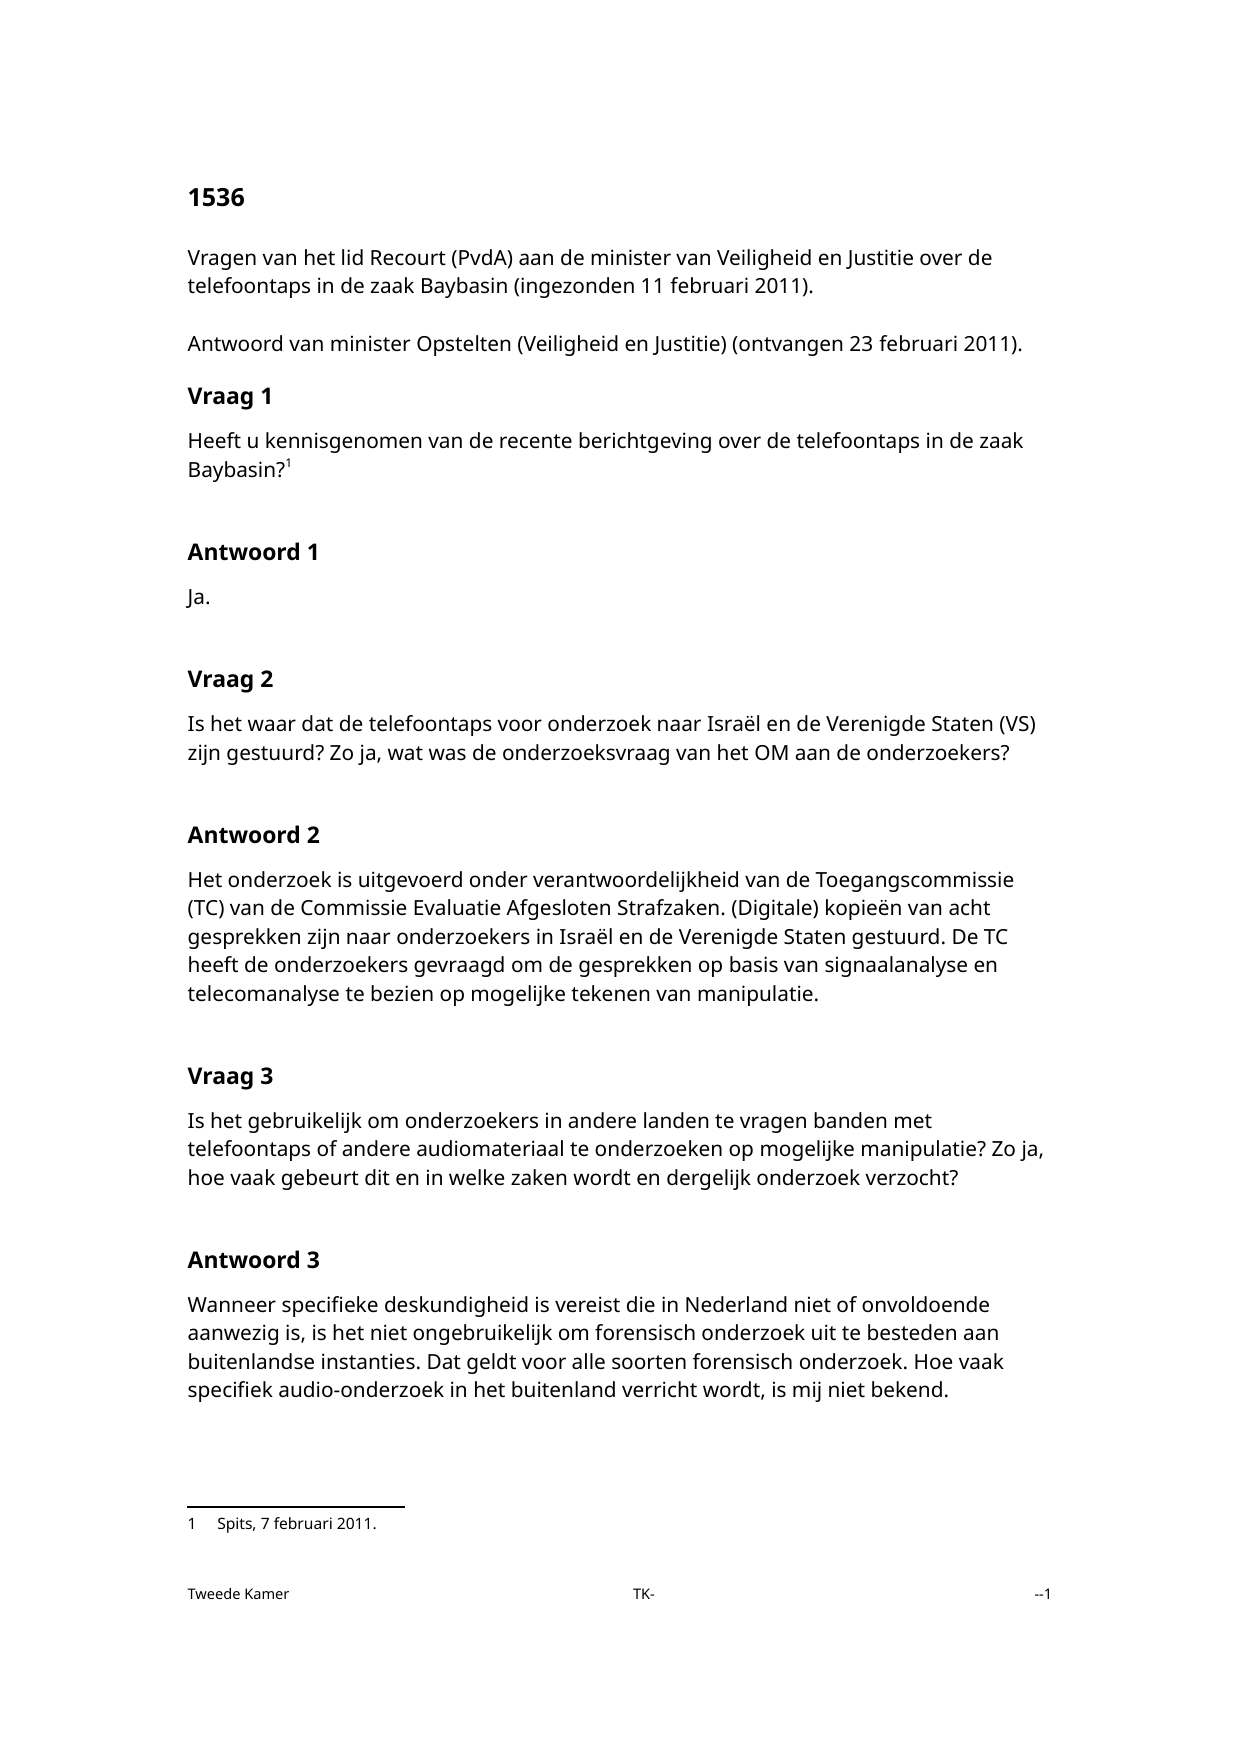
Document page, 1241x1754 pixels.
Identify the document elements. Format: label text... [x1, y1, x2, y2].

subtitle Vraag 2 [187, 663, 1053, 694]
subtitle Antwoord 3 [187, 1244, 1053, 1275]
text Antwoord van minister Opstelten (Veiligheid en Justitie) (ontvangen 23 februari 2011). [187, 329, 1053, 358]
text Wanneer specifieke deskundigheid is vereist die in Nederland niet of onvoldoende aanwezig is, is het niet ongebruikelijk om forensisch onderzoek uit te besteden aan buitenlandse instanties. Dat geldt voor alle soorten forensisch onderzoek. Hoe vaak specifiek audio-onderzoek in het buitenland verricht wordt, is mij niet bekend. [187, 1290, 1053, 1404]
text Ja. [187, 582, 1053, 611]
subtitle Vraag 3 [187, 1060, 1053, 1091]
text Spits, 7 februari 2011. [187, 1506, 1053, 1534]
text Vragen van het lid Recourt (PvdA) aan de minister van Veiligheid en Justitie over de telefoontaps in de zaak Baybasin (ingezonden 11 februari 2011). [187, 243, 1053, 300]
text Heeft u kennisgenomen van de recente berichtgeving over de telefoontaps in de zaak Baybasin? [187, 427, 1053, 483]
subtitle Antwoord 2 [187, 819, 1053, 850]
subtitle Antwoord 1 [187, 536, 1053, 567]
text Het onderzoek is uitgevoerd onder verantwoordelijkheid van de Toegangscommissie (TC) van de Commissie Evaluatie Afgesloten Strafzaken. (Digitale) kopieën van acht gesprekken zijn naar onderzoekers in Israël en de Verenigde Staten gestuurd. De TC heeft de onderzoekers gevraagd om de gesprekken op basis van signaalanalyse en telecomanalyse te bezien op mogelijke tekenen van manipulatie. [187, 865, 1053, 1007]
text Is het gebruikelijk om onderzoekers in andere landen te vragen banden met telefoontaps of andere audiomateriaal te onderzoeken op mogelijke manipulatie? Zo ja, hoe vaak gebeurt dit en in welke zaken wordt en dergelijk onderzoek verzocht? [187, 1106, 1053, 1191]
text Is het waar dat de telefoontaps voor onderzoek naar Israël en de Verenigde Staten (VS) zijn gestuurd? Zo ja, wat was de onderzoeksvraag van het OM aan de onderzoekers? [187, 709, 1053, 766]
subtitle Vraag 1 [187, 380, 1053, 412]
text 1536 [187, 179, 1053, 213]
